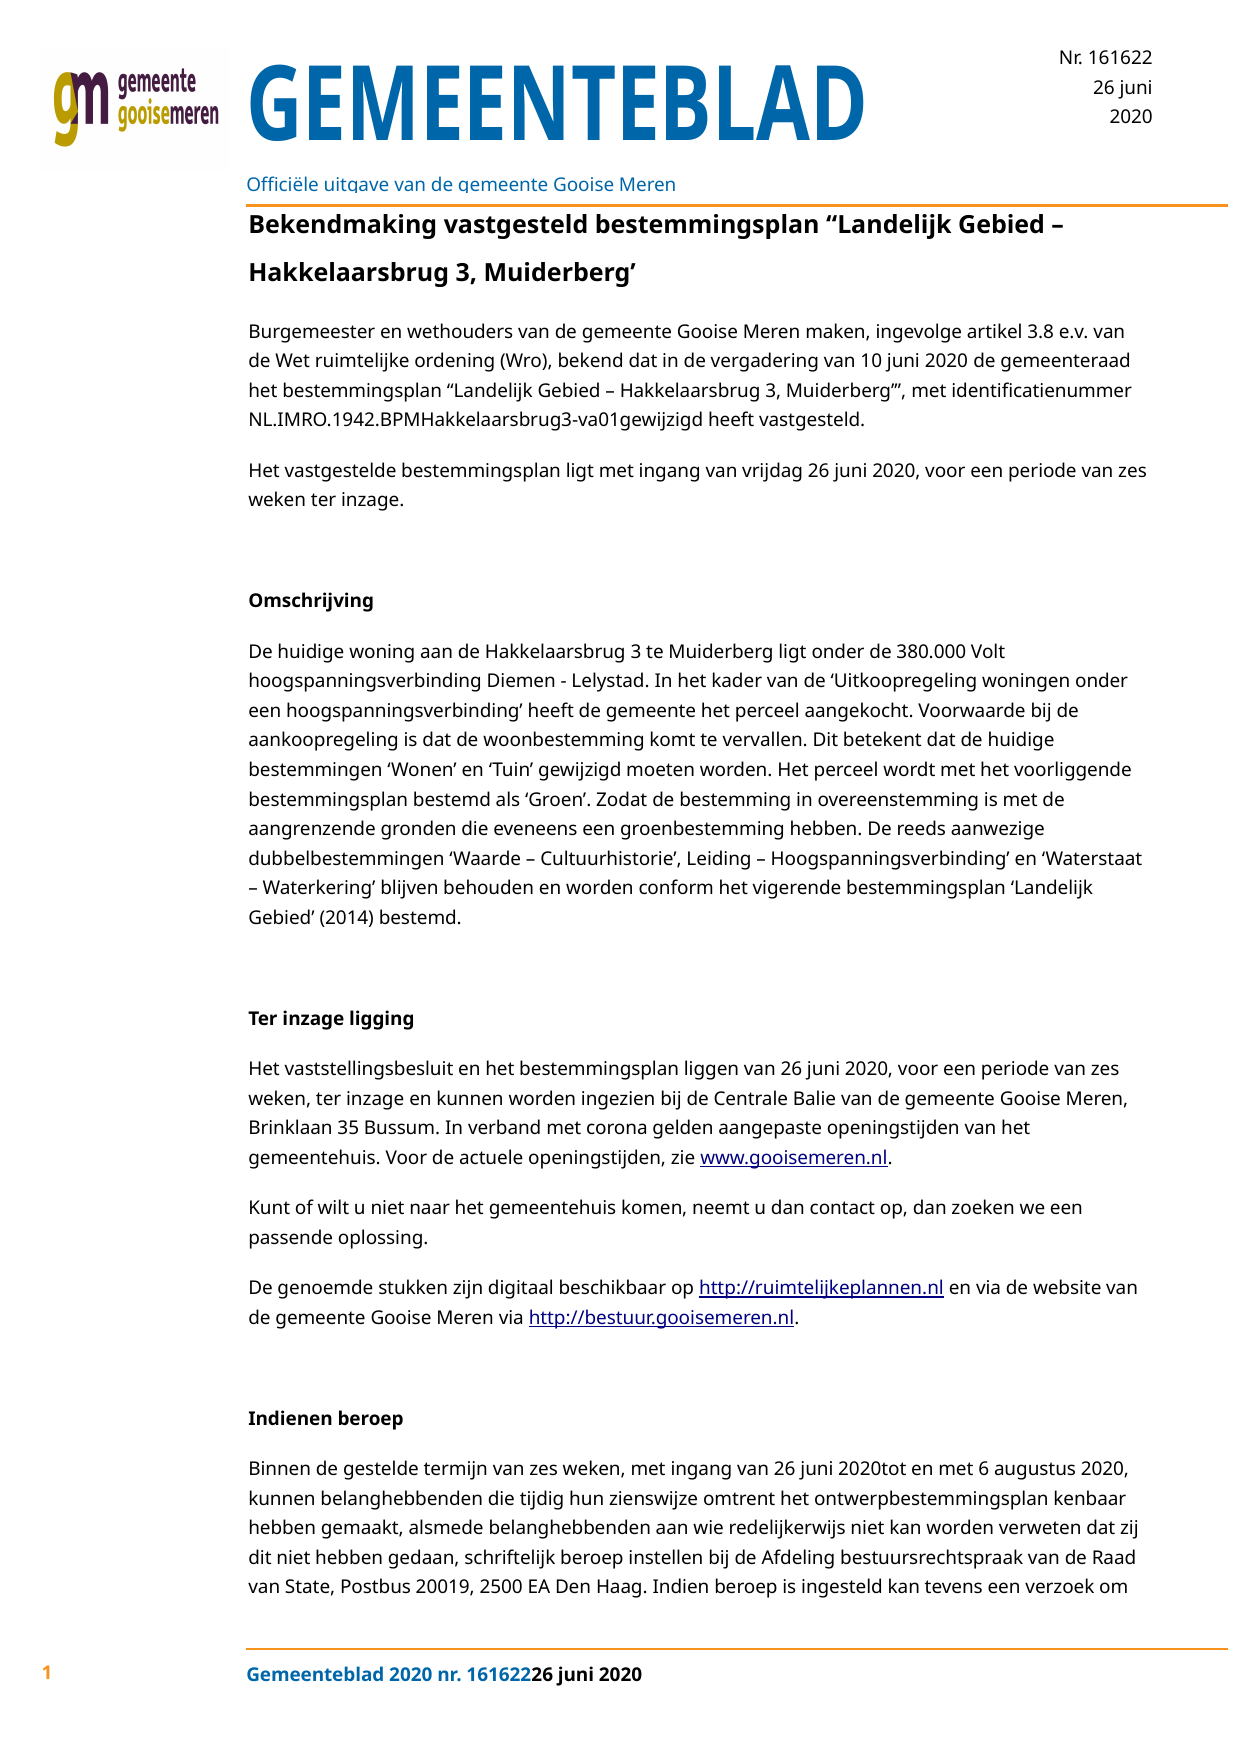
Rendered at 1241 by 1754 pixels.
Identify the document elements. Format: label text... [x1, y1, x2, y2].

text Het vaststellingsbesluit en het bestemmingsplan liggen van 26 juni 2020, voor een periode van zes weken, ter inzage en kunnen worden ingezien bij de Centrale Balie van de gemeente Gooise Meren, Brinklaan 35 Bussum. In verband met corona gelden aangepaste openingstijden van het gemeentehuis. Voor de actuele openingstijden, zie www.gooisemeren.nl. [248, 1055, 1152, 1170]
text Kunt of wilt u niet naar het gemeentehuis komen, neemt u dan contact op, dan zoeken we een passende oplossing. [248, 1194, 1152, 1250]
text De huidige woning aan de Hakkelaarsbrug 3 te Muiderberg ligt onder de 380.000 Volt hoogspanningsverbinding Diemen - Lelystad. In het kader van de ‘Uitkoopregeling woningen onder een hoogspanningsverbinding’ heeft de gemeente het perceel aangekocht. Voorwaarde bij de aankoopregeling is dat de woonbestemming komt te vervallen. Dit betekent dat de huidige bestemmingen ‘Wonen’ en ‘Tuin’ gewijzigd moeten worden. Het perceel wordt met het voorliggende bestemmingsplan bestemd als ‘Groen’. Zodat de bestemming in overeenstemming is met de aangrenzende gronden die eveneens een groenbestemming hebben. De reeds aanwezige dubbelbestemmingen ‘Waarde – Cultuurhistorie’, Leiding – Hoogspanningsverbinding’ en ‘Waterstaat – Waterkering’ blijven behouden en worden conform het vigerende bestemmingsplan ‘Landelijk Gebied’ (2014) bestemd. [248, 638, 1152, 930]
text Binnen de gestelde termijn van zes weken, met ingang van 26 juni 2020tot en met 6 augustus 2020, kunnen belanghebbenden die tijdig hun zienswijze omtrent het ontwerpbestemmingsplan kenbaar hebben gemaakt, alsmede belanghebbenden aan wie redelijkerwijs niet kan worden verweten dat zij dit niet hebben gedaan, schriftelijk beroep instellen bij de Afdeling bestuursrechtspraak van de Raad van State, Postbus 20019, 2500 EA Den Haag. Indien beroep is ingesteld kan tevens een verzoek om [248, 1455, 1152, 1599]
text Ter inzage ligging [248, 1005, 1152, 1031]
text Bekendmaking vastgesteld bestemmingsplan “Landelijk Gebied – Hakkelaarsbrug 3, Muiderberg’ [248, 207, 1152, 288]
text Omschrijving [248, 587, 1152, 613]
picture [41, 47, 231, 172]
text Het vastgestelde bestemmingsplan ligt met ingang van vrijdag 26 juni 2020, voor een periode van zes weken ter inzage. [248, 457, 1152, 512]
text De genoemde stukken zijn digitaal beschikbaar op http://ruimtelijkeplannen.nl en via de website van de gemeente Gooise Meren via http://bestuur.gooisemeren.nl. [248, 1274, 1152, 1330]
text Indienen beroep [248, 1405, 1152, 1431]
text Burgemeester en wethouders van de gemeente Gooise Meren maken, ingevolge artikel 3.8 e.v. van de Wet ruimtelijke ordening (Wro), bekend dat in de vergadering van 10 juni 2020 de gemeenteraad het bestemmingsplan “Landelijk Gebied – Hakkelaarsbrug 3, Muiderberg’”, met identificatienummer NL.IMRO.1942.BPMHakkelaarsbrug3-va01gewijzigd heeft vastgesteld. [248, 318, 1152, 432]
